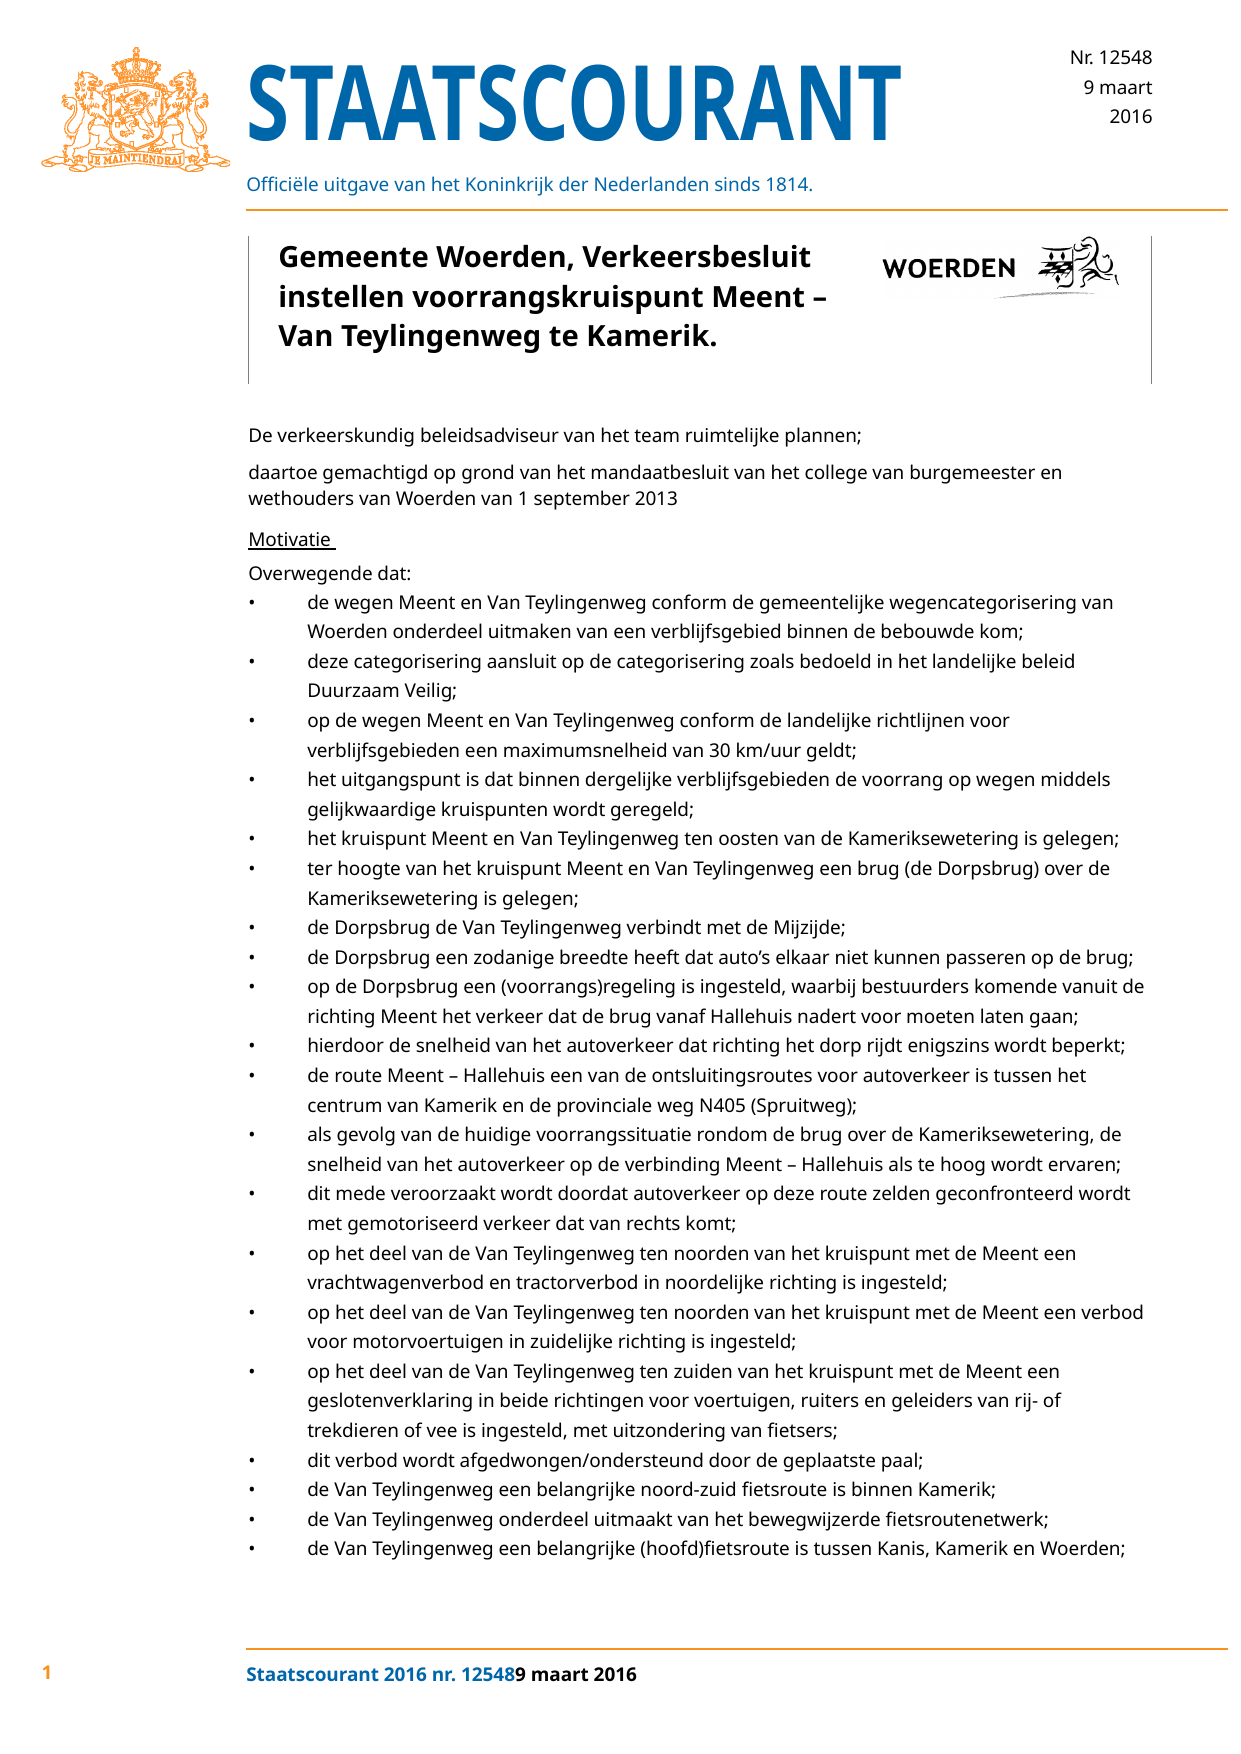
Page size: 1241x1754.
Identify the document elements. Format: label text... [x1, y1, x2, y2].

list op de Dorpsbrug een (voorrangs)regeling is ingesteld, waarbij bestuurders komende vanuit de richting Meent het verkeer dat de brug vanaf Hallehuis nadert voor moeten laten gaan; [248, 973, 1152, 1029]
table_header [850, 236, 1151, 384]
list de Van Teylingenweg onderdeel uitmaakt van het bewegwijzerde fietsroutenetwerk; [248, 1506, 1152, 1532]
picture [882, 236, 1119, 299]
text Overwegende dat: [248, 561, 1152, 586]
list op het deel van de Van Teylingenweg ten noorden van het kruispunt met de Meent een vrachtwagenverbod en tractorverbod in noordelijke richting is ingesteld; [248, 1240, 1152, 1295]
list het uitgangspunt is dat binnen dergelijke verblijfsgebieden de voorrang op wegen middels gelijkwaardige kruispunten wordt geregeld; [248, 766, 1152, 822]
picture [41, 47, 231, 172]
text De verkeerskundig beleidsadviseur van het team ruimtelijke plannen; [248, 422, 1152, 448]
list als gevolg van de huidige voorrangssituatie rondom de brug over de Kameriksewetering, de snelheid van het autoverkeer op de verbinding Meent – Hallehuis als te hoog wordt ervaren; [248, 1121, 1152, 1177]
list op de wegen Meent en Van Teylingenweg conform de landelijke richtlijnen voor verblijfsgebieden een maximumsnelheid van 30 km/uur geldt; [248, 707, 1152, 763]
text Motivatie [248, 527, 1152, 552]
text daartoe gemachtigd op grond van het mandaatbesluit van het college van burgemeester en wethouders van Woerden van 1 september 2013 [248, 459, 1152, 510]
list dit mede veroorzaakt wordt doordat autoverkeer op deze route zelden geconfronteerd wordt met gemotoriseerd verkeer dat van rechts komt; [248, 1181, 1152, 1236]
list de Van Teylingenweg een belangrijke (hoofd)fietsroute is tussen Kanis, Kamerik en Woerden; [248, 1536, 1152, 1561]
list op het deel van de Van Teylingenweg ten zuiden van het kruispunt met de Meent een geslotenverklaring in beide richtingen voor voertuigen, ruiters en geleiders van rij- of trekdieren of vee is ingesteld, met uitzondering van fietsers; [248, 1358, 1152, 1443]
list deze categorisering aansluit op de categorisering zoals bedoeld in het landelijke beleid Duurzaam Veilig; [248, 648, 1152, 703]
list het kruispunt Meent en Van Teylingenweg ten oosten van de Kameriksewetering is gelegen; [248, 826, 1152, 851]
list de wegen Meent en Van Teylingenweg conform de gemeentelijke wegencategorisering van Woerden onderdeel uitmaken van een verblijfsgebied binnen de bebouwde kom; [248, 589, 1152, 644]
list de Van Teylingenweg een belangrijke noord-zuid fietsroute is binnen Kamerik; [248, 1476, 1152, 1502]
list de Dorpsbrug een zodanige breedte heeft dat auto’s elkaar niet kunnen passeren op de brug; [248, 944, 1152, 970]
list de route Meent – Hallehuis een van de ontsluitingsroutes voor autoverkeer is tussen het centrum van Kamerik en de provinciale weg N405 (Spruitweg); [248, 1062, 1152, 1118]
list ter hoogte van het kruispunt Meent en Van Teylingenweg een brug (de Dorpsbrug) over de Kameriksewetering is gelegen; [248, 855, 1152, 911]
table_header Gemeente Woerden, Verkeersbesluit instellen voorrangskruispunt Meent – Van Teylingenweg te Kamerik. [249, 236, 850, 384]
list hierdoor de snelheid van het autoverkeer dat richting het dorp rijdt enigszins wordt beperkt; [248, 1033, 1152, 1058]
list de Dorpsbrug de Van Teylingenweg verbindt met de Mijzijde; [248, 914, 1152, 940]
list op het deel van de Van Teylingenweg ten noorden van het kruispunt met de Meent een verbod voor motorvoertuigen in zuidelijke richting is ingesteld; [248, 1299, 1152, 1354]
list dit verbod wordt afgedwongen/ondersteund door de geplaatste paal; [248, 1447, 1152, 1473]
